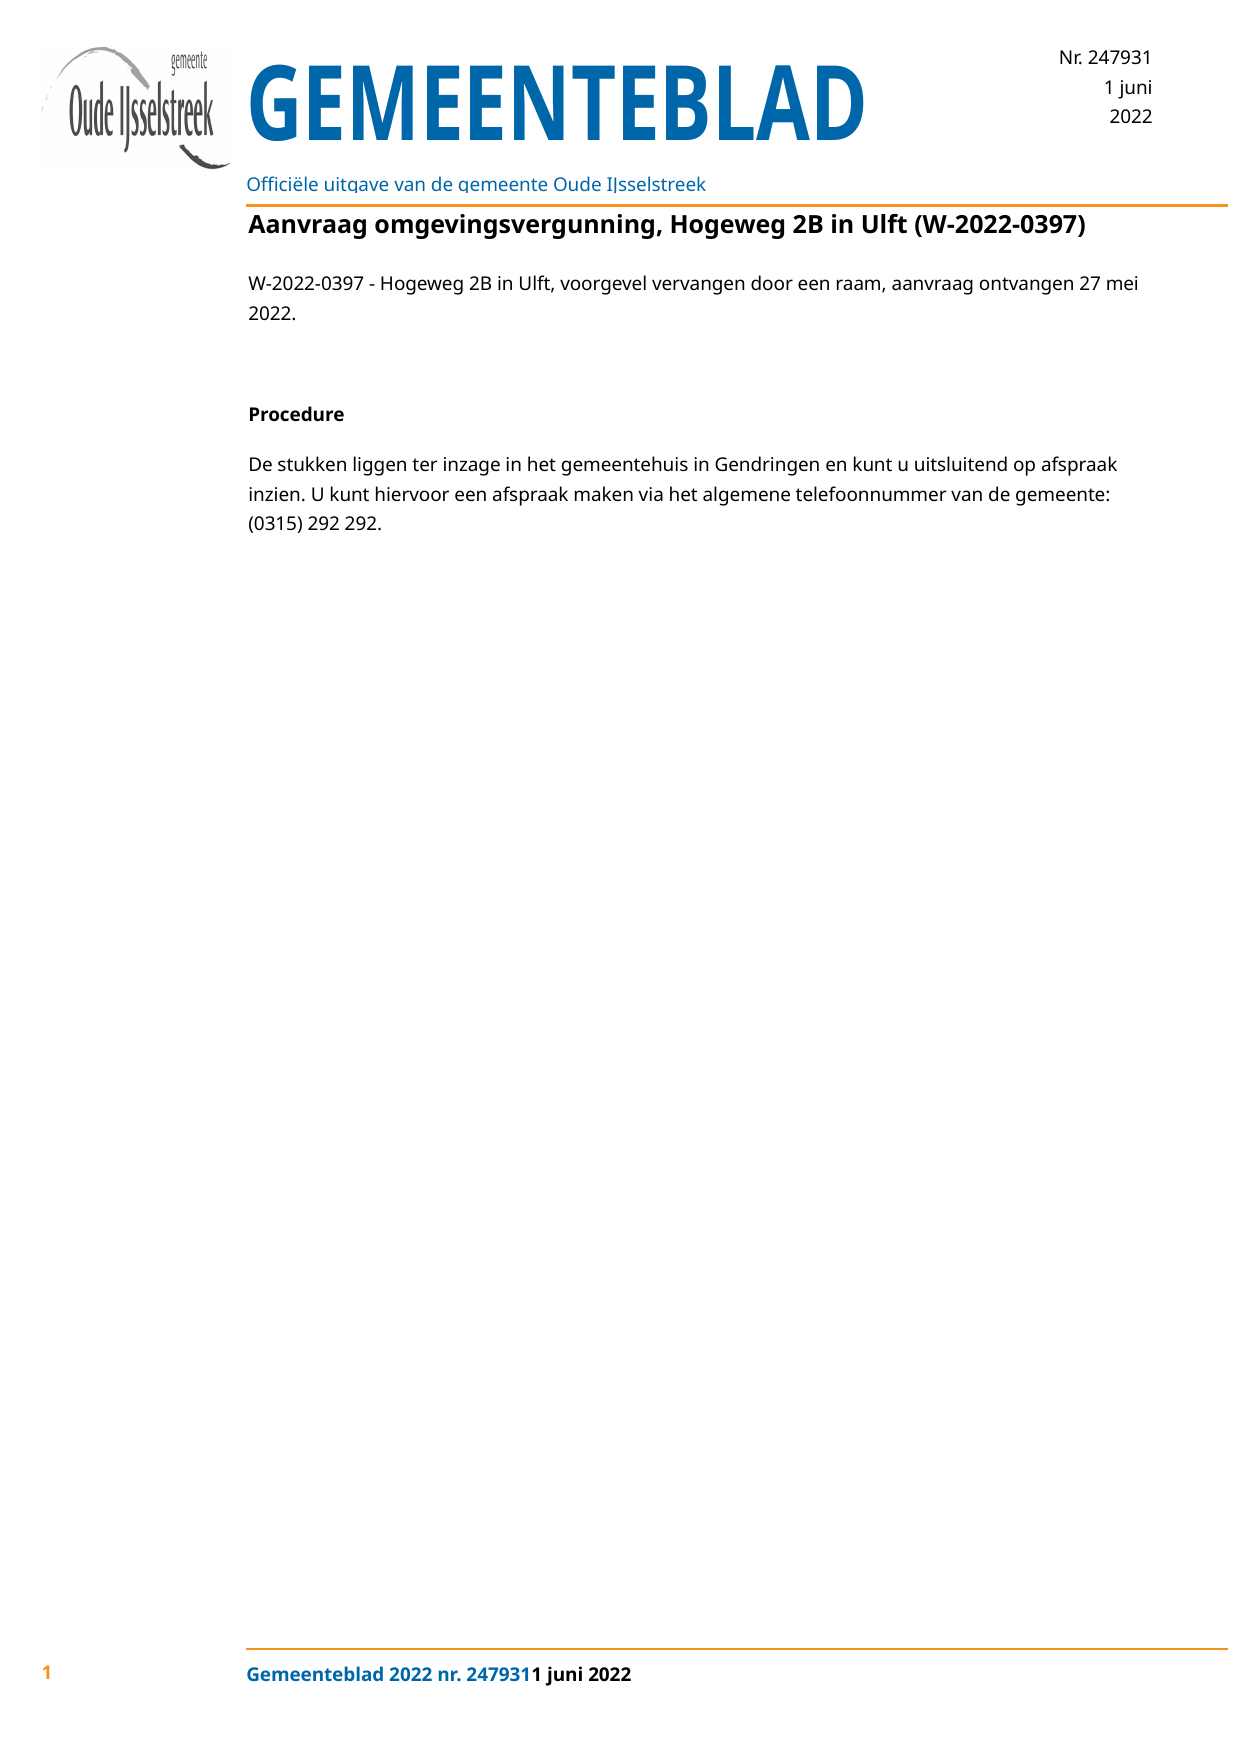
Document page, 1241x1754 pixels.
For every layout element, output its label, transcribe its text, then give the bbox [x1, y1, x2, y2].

text W-2022-0397 - Hogeweg 2B in Ulft, voorgevel vervangen door een raam, aanvraag ontvangen 27 mei 2022. [248, 270, 1152, 326]
text Aanvraag omgevingsvergunning, Hogeweg 2B in Ulft (W-2022-0397) [248, 207, 1152, 241]
picture [41, 47, 231, 172]
text Procedure [248, 401, 1152, 426]
text De stukken liggen ter inzage in het gemeentehuis in Gendringen en kunt u uitsluitend op afspraak inzien. U kunt hiervoor een afspraak maken via het algemene telefoonnummer van de gemeente: (0315) 292 292. [248, 451, 1152, 536]
